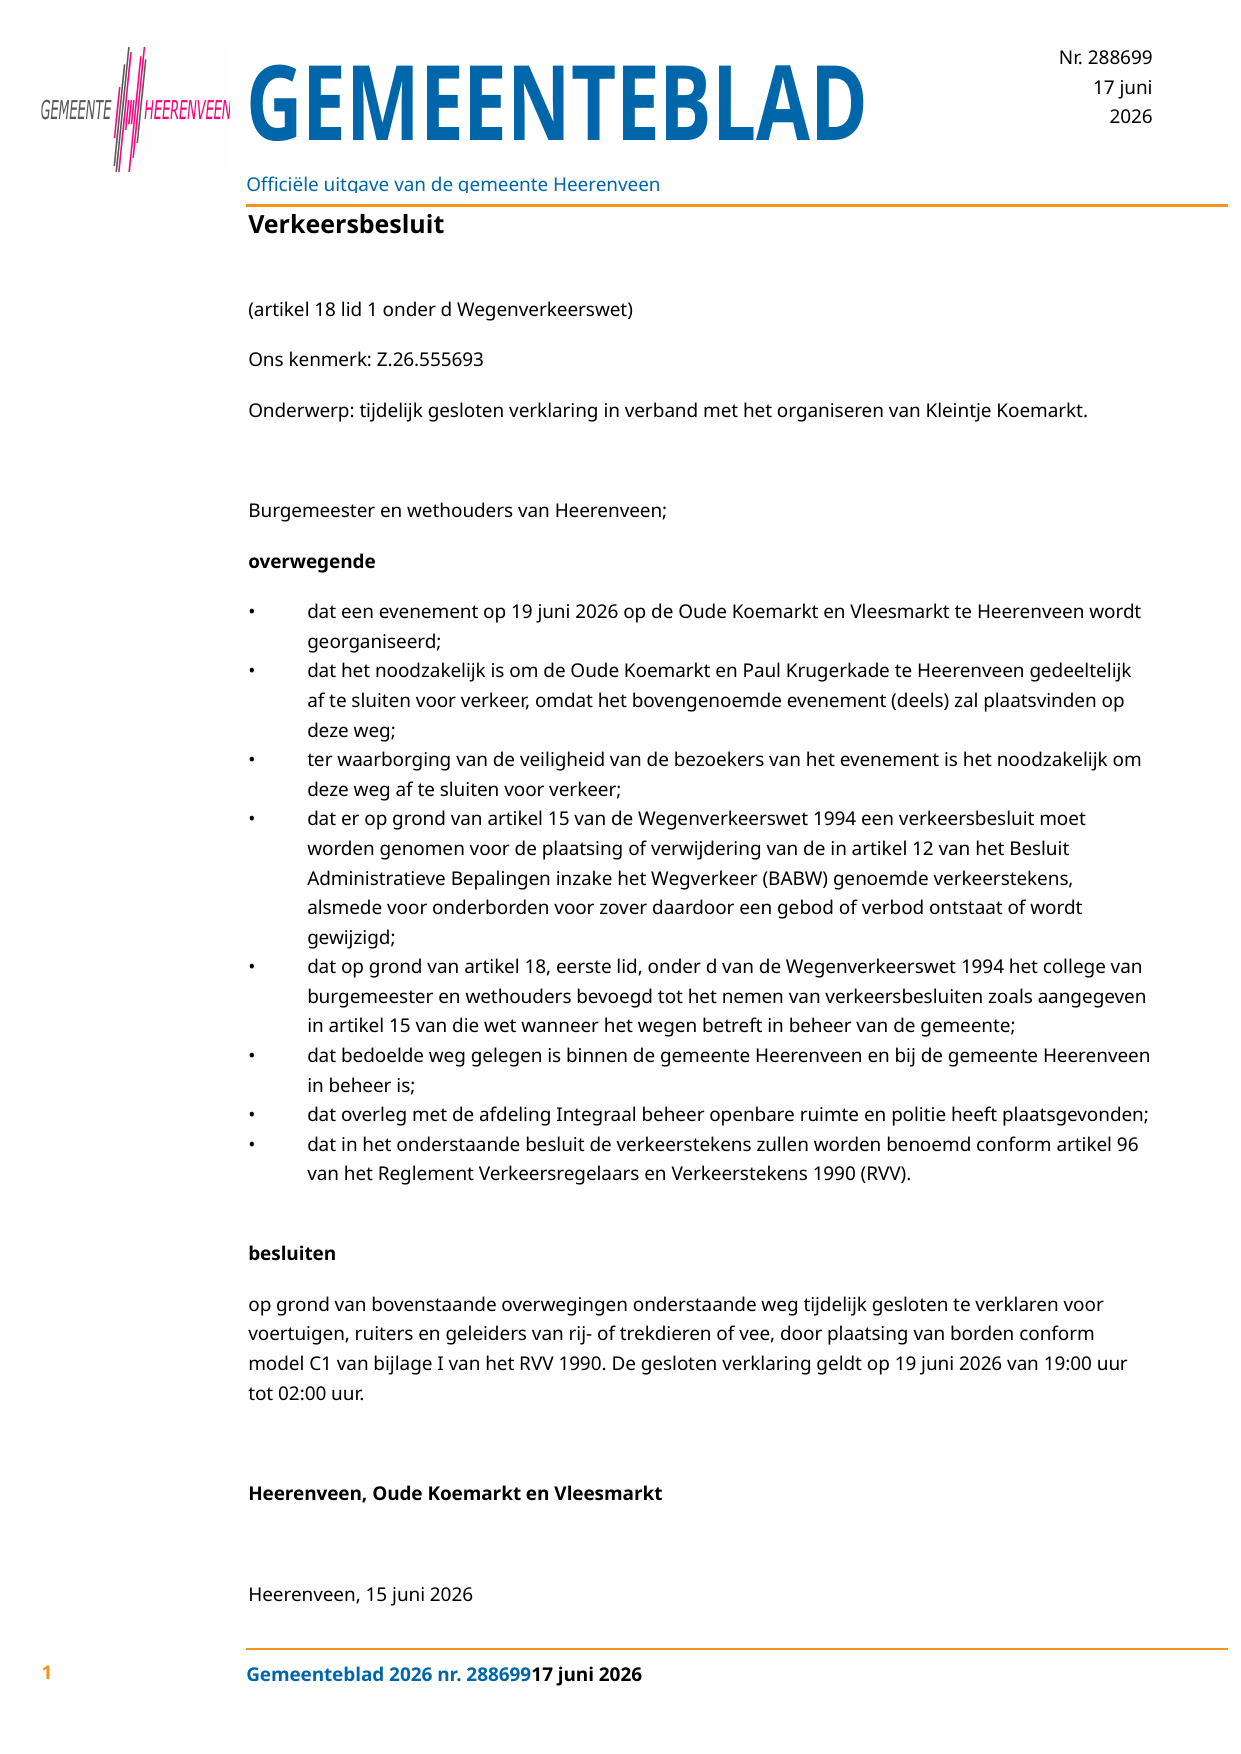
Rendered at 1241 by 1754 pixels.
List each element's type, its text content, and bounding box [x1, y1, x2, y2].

list dat in het onderstaande besluit de verkeerstekens zullen worden benoemd conform artikel 96 van het Reglement Verkeersregelaars en Verkeerstekens 1990 (RVV). [248, 1131, 1152, 1186]
text Heerenveen, 15 juni 2026 [248, 1581, 1152, 1607]
text Ons kenmerk: Z.26.555693 [248, 346, 1152, 372]
text op grond van bovenstaande overwegingen onderstaande weg tijdelijk gesloten te verklaren voor voertuigen, ruiters en geleiders van rij- of trekdieren of vee, door plaatsing van borden conform model C1 van bijlage I van het RVV 1990. De gesloten verklaring geldt op 19 juni 2026 van 19:00 uur tot 02:00 uur. [248, 1291, 1152, 1406]
text (artikel 18 lid 1 onder d Wegenverkeerswet) [248, 296, 1152, 322]
text besluiten [248, 1241, 1152, 1266]
list dat overleg met de afdeling Integraal beheer openbare ruimte en politie heeft plaatsgevonden; [248, 1101, 1152, 1127]
list dat er op grond van artikel 15 van de Wegenverkeerswet 1994 een verkeersbesluit moet worden genomen voor de plaatsing of verwijdering van de in artikel 12 van het Besluit Administratieve Bepalingen inzake het Wegverkeer (BABW) genoemde verkeerstekens, alsmede voor onderborden voor zover daardoor een gebod of verbod ontstaat of wordt gewijzigd; [248, 806, 1152, 950]
text Heerenveen, Oude Koemarkt en Vleesmarkt [248, 1481, 1152, 1506]
text Onderwerp: tijdelijk gesloten verklaring in verband met het organiseren van Kleintje Koemarkt. [248, 397, 1152, 423]
list dat bedoelde weg gelegen is binnen de gemeente Heerenveen en bij de gemeente Heerenveen in beheer is; [248, 1042, 1152, 1098]
text Burgemeester en wethouders van Heerenveen; [248, 498, 1152, 523]
text Verkeersbesluit [248, 207, 1152, 241]
list ter waarborging van de veiligheid van de bezoekers van het evenement is het noodzakelijk om deze weg af te sluiten voor verkeer; [248, 746, 1152, 802]
list dat op grond van artikel 18, eerste lid, onder d van de Wegenverkeerswet 1994 het college van burgemeester en wethouders bevoegd tot het nemen van verkeersbesluiten zoals aangegeven in artikel 15 van die wet wanneer het wegen betreft in beheer van de gemeente; [248, 953, 1152, 1038]
list dat het noodzakelijk is om de Oude Koemarkt en Paul Krugerkade te Heerenveen gedeeltelijk af te sluiten voor verkeer, omdat het bovengenoemde evenement (deels) zal plaatsvinden op deze weg; [248, 658, 1152, 743]
list dat een evenement op 19 juni 2026 op de Oude Koemarkt en Vleesmarkt te Heerenveen wordt georganiseerd; [248, 598, 1152, 654]
picture [41, 47, 231, 172]
text overwegende [248, 548, 1152, 574]
